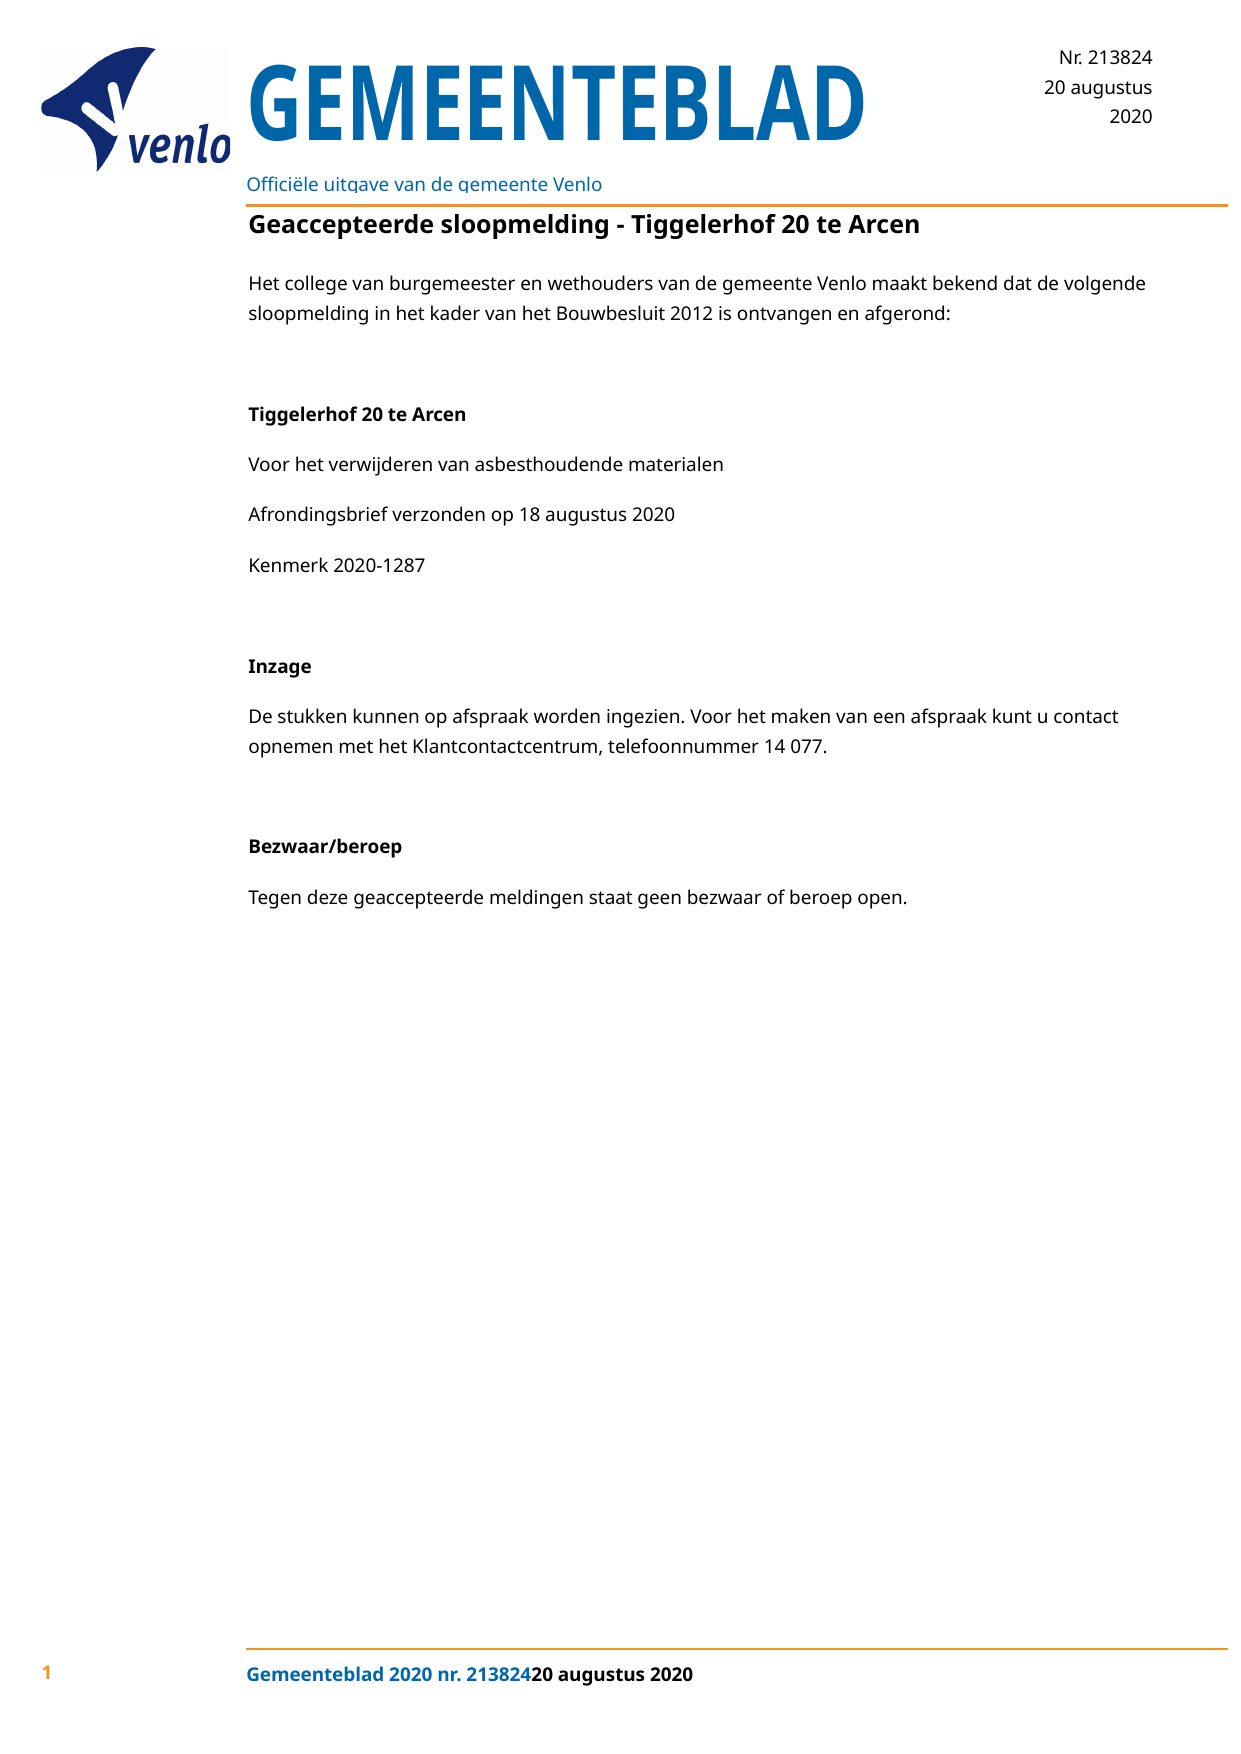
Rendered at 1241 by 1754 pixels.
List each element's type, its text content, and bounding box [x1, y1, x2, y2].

picture [41, 47, 231, 172]
text Afrondingsbrief verzonden op 18 augustus 2020 [248, 502, 1152, 527]
text Tiggelerhof 20 te Arcen [248, 401, 1152, 426]
text Kenmerk 2020-1287 [248, 552, 1152, 578]
text Voor het verwijderen van asbesthoudende materialen [248, 451, 1152, 477]
text Inzage [248, 653, 1152, 678]
text Bezwaar/beroep [248, 834, 1152, 859]
text De stukken kunnen op afspraak worden ingezien. Voor het maken van een afspraak kunt u contact opnemen met het Klantcontactcentrum, telefoonnummer 14 077. [248, 703, 1152, 758]
text Het college van burgemeester en wethouders van de gemeente Venlo maakt bekend dat de volgende sloopmelding in het kader van het Bouwbesluit 2012 is ontvangen en afgerond: [248, 270, 1152, 326]
text Tegen deze geaccepteerde meldingen staat geen bezwaar of beroep open. [248, 884, 1152, 910]
text Geaccepteerde sloopmelding - Tiggelerhof 20 te Arcen [248, 207, 1152, 241]
